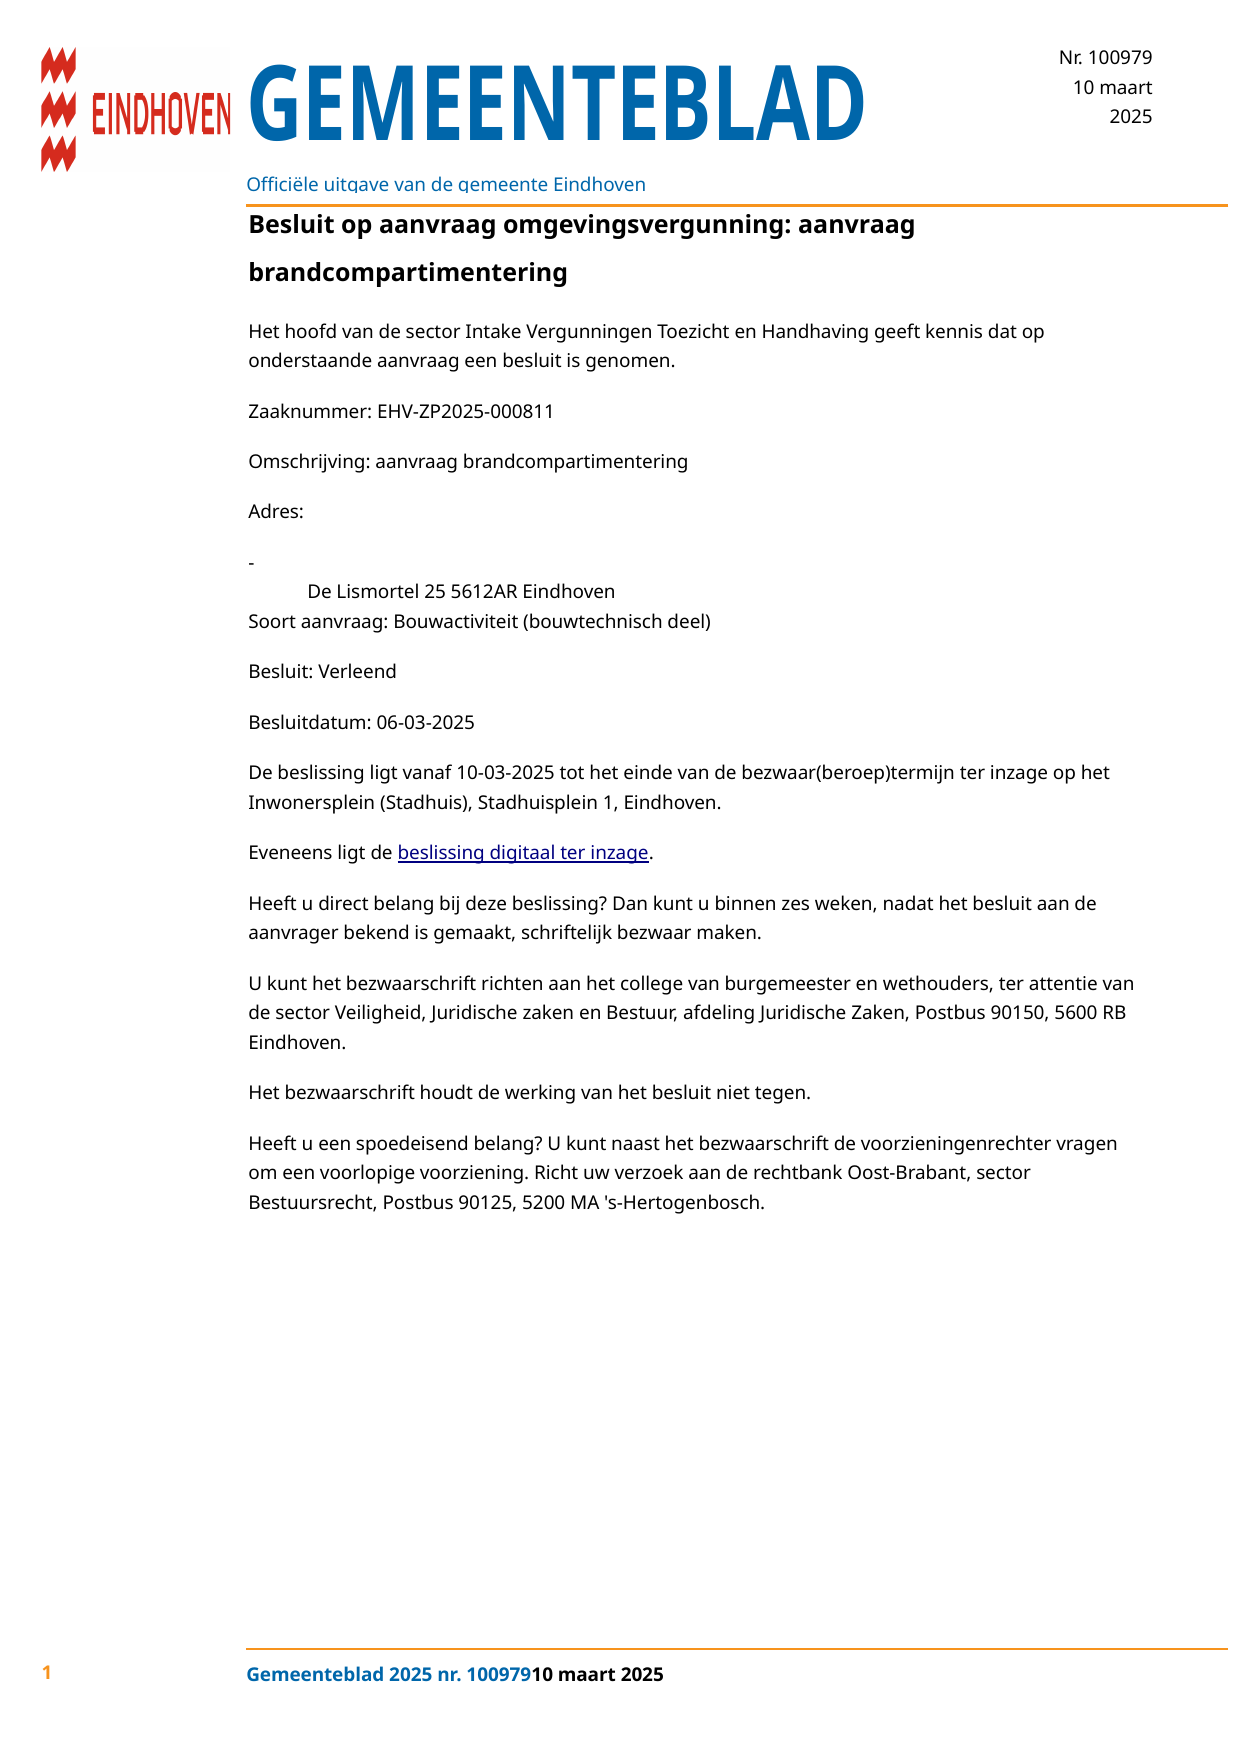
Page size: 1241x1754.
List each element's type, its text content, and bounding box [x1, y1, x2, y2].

text Zaaknummer: EHV-ZP2025-000811 [248, 398, 1152, 424]
text Heeft u direct belang bij deze beslissing? Dan kunt u binnen zes weken, nadat het besluit aan de aanvrager bekend is gemaakt, schriftelijk bezwaar maken. [248, 890, 1152, 945]
list De Lismortel 25 5612AR Eindhoven [248, 579, 1152, 604]
text Besluit op aanvraag omgevingsvergunning: aanvraag brandcompartimentering [248, 207, 1152, 288]
text Het hoofd van de sector Intake Vergunningen Toezicht en Handhaving geeft kennis dat op onderstaande aanvraag een besluit is genomen. [248, 318, 1152, 373]
text Eveneens ligt de beslissing digitaal ter inzage. [248, 839, 1152, 865]
text Soort aanvraag: Bouwactiviteit (bouwtechnisch deel) [248, 608, 1152, 634]
picture [41, 47, 231, 172]
text Heeft u een spoedeisend belang? U kunt naast het bezwaarschrift de voorzieningenrechter vragen om een voorlopige voorziening. Richt uw verzoek aan de rechtbank Oost-Brabant, sector Bestuursrecht, Postbus 90125, 5200 MA 's-Hertogenbosch. [248, 1130, 1152, 1215]
text Besluitdatum: 06-03-2025 [248, 709, 1152, 735]
text Besluit: Verleend [248, 659, 1152, 684]
text Adres: [248, 499, 1152, 524]
text U kunt het bezwaarschrift richten aan het college van burgemeester en wethouders, ter attentie van de sector Veiligheid, Juridische zaken en Bestuur, afdeling Juridische Zaken, Postbus 90150, 5600 RB Eindhoven. [248, 970, 1152, 1055]
text Omschrijving: aanvraag brandcompartimentering [248, 448, 1152, 474]
text De beslissing ligt vanaf 10-03-2025 tot het einde van de bezwaar(beroep)termijn ter inzage op het Inwonersplein (Stadhuis), Stadhuisplein 1, Eindhoven. [248, 759, 1152, 815]
text Het bezwaarschrift houdt de werking van het besluit niet tegen. [248, 1079, 1152, 1105]
